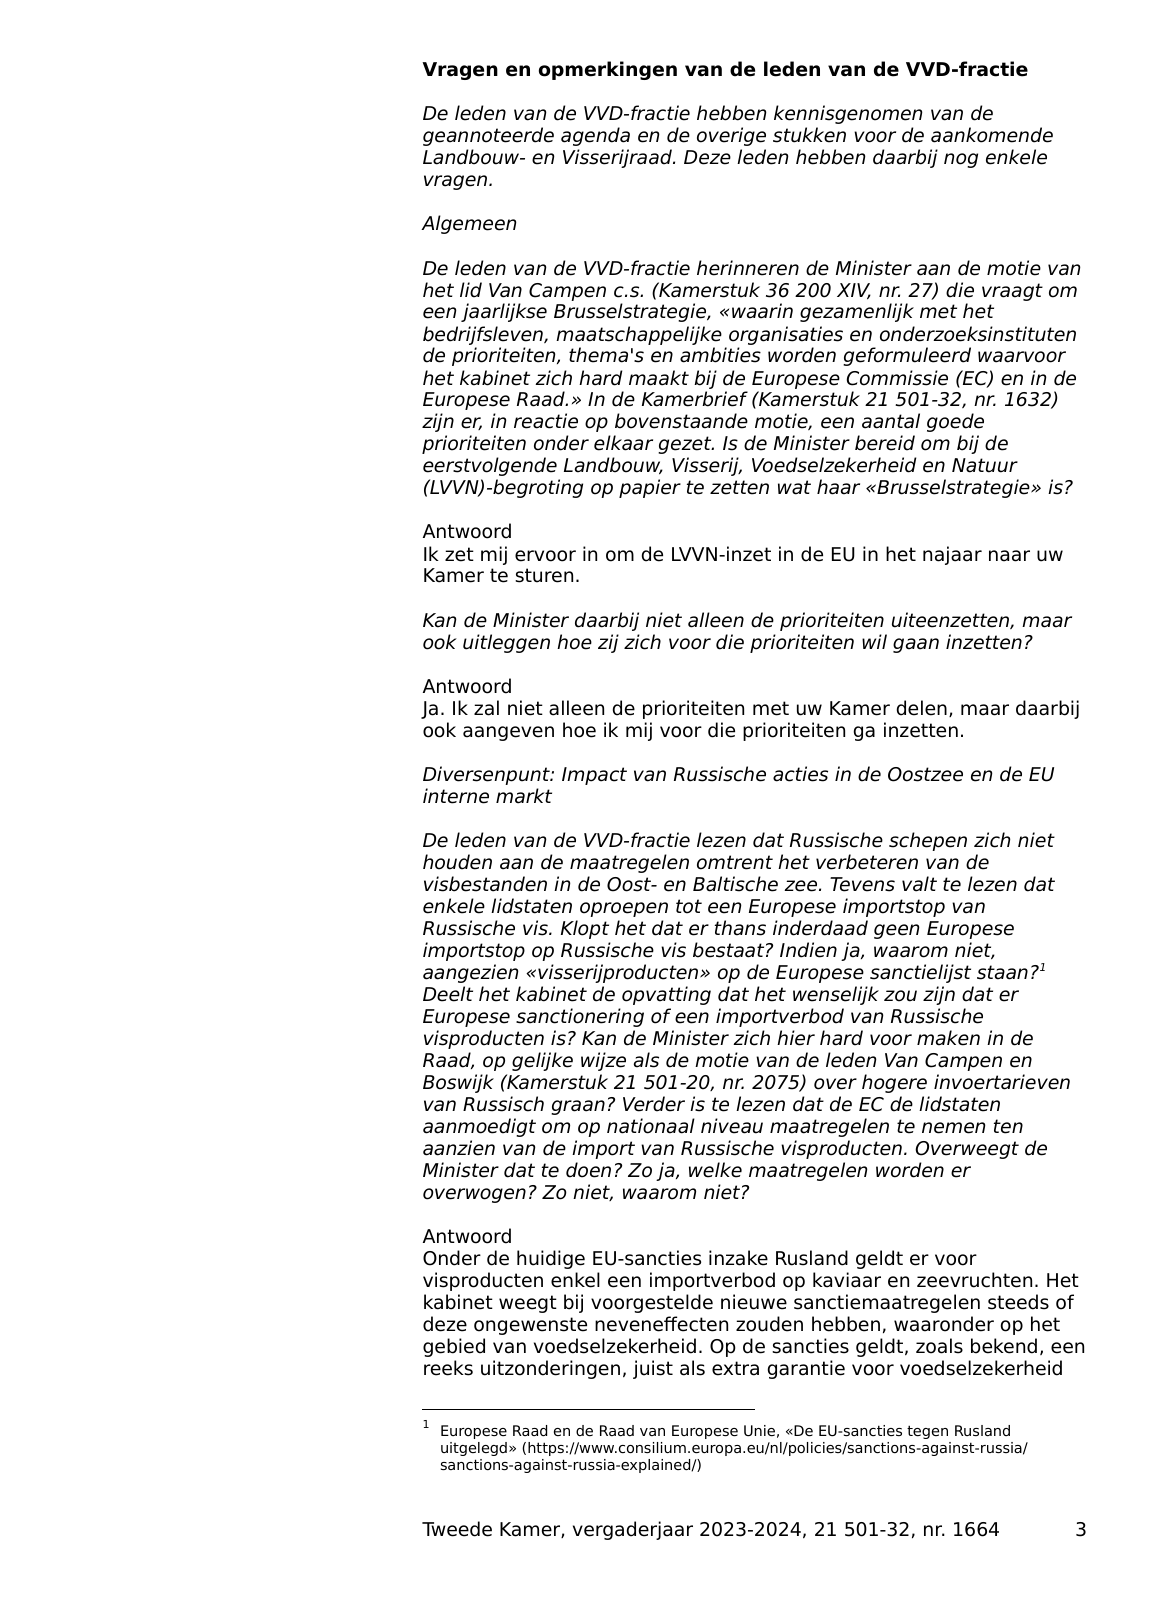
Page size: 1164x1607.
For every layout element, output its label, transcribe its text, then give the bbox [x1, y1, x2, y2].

text Ik zet mij ervoor in om de LVVN-inzet in de EU in het najaar naar uw Kamer te sturen. [422, 543, 1087, 587]
text Ja. Ik zal niet alleen de prioriteiten met uw Kamer delen, maar daarbij ook aangeven hoe ik mij voor die prioriteiten ga inzetten. [422, 698, 1087, 742]
text De leden van de VVD-fractie herinneren de Minister aan de motie van het lid Van Campen c.s. (Kamerstuk 36 200 XIV, nr. 27) die vraagt om een jaarlijkse Brusselstrategie, «waarin gezamenlijk met het bedrijfsleven, maatschappelijke organisaties en onderzoeksinstituten de prioriteiten, thema's en ambities worden geformuleerd waarvoor het kabinet zich hard maakt bij de Europese Commissie (EC) en in de Europese Raad.» In de Kamerbrief (Kamerstuk 21 501-32, nr. 1632) zijn er, in reactie op bovenstaande motie, een aantal goede prioriteiten onder elkaar gezet. Is de Minister bereid om bij de eerstvolgende Landbouw, Visserij, Voedselzekerheid en Natuur (LVVN)-begroting op papier te zetten wat haar «Brusselstrategie» is? [422, 257, 1087, 499]
text Antwoord [422, 1226, 1087, 1248]
text Kan de Minister daarbij niet alleen de prioriteiten uiteenzetten, maar ook uitleggen hoe zij zich voor die prioriteiten wil gaan inzetten? [422, 609, 1087, 653]
subtitle Diversenpunt: Impact van Russische acties in de Oostzee en de EU interne markt [422, 764, 1087, 808]
subtitle Algemeen [422, 213, 1087, 235]
text Antwoord [422, 676, 1087, 698]
text Antwoord [422, 521, 1087, 543]
text De leden van de VVD-fractie hebben kennisgenomen van de geannoteerde agenda en de overige stukken voor de aankomende Landbouw- en Visserijraad. Deze leden hebben daarbij nog enkele vragen. [422, 103, 1087, 191]
text Onder de huidige EU-sancties inzake Rusland geldt er voor visproducten enkel een importverbod op kaviaar en zeevruchten. Het kabinet weegt bij voorgestelde nieuwe sanctiemaatregelen steeds of deze ongewenste neveneffecten zouden hebben, waaronder op het gebied van voedselzekerheid. Op de sancties geldt, zoals bekend, een reeks uitzonderingen, juist als extra garantie voor voedselzekerheid [422, 1248, 1087, 1380]
text Europese Raad en de Raad van Europese Unie, «De EU-sancties tegen Rusland uitgelegd» (https://www.consilium.europa.eu/nl/policies/sanctions-against-russia/sanctions-against-russia-explained/) [422, 1418, 1087, 1474]
text De leden van de VVD-fractie lezen dat Russische schepen zich niet houden aan de maatregelen omtrent het verbeteren van de visbestanden in de Oost- en Baltische zee. Tevens valt te lezen dat enkele lidstaten oproepen tot een Europese importstop van Russische vis. Klopt het dat er thans inderdaad geen Europese importstop op Russische vis bestaat? Indien ja, waarom niet, aangezien «visserijproducten» op de Europese sanctielijst staan? Deelt het kabinet de opvatting dat het wenselijk zou zijn dat er Europese sanctionering of een importverbod van Russische visproducten is? Kan de Minister zich hier hard voor maken in de Raad, op gelijke wijze als de motie van de leden Van Campen en Boswijk (Kamerstuk 21 501-20, nr. 2075) over hogere invoertarieven van Russisch graan? Verder is te lezen dat de EC de lidstaten aanmoedigt om op nationaal niveau maatregelen te nemen ten aanzien van de import van Russische visproducten. Overweegt de Minister dat te doen? Zo ja, welke maatregelen worden er overwogen? Zo niet, waarom niet? [422, 830, 1087, 1204]
subtitle Vragen en opmerkingen van de leden van de VVD-fractie [422, 59, 1087, 81]
